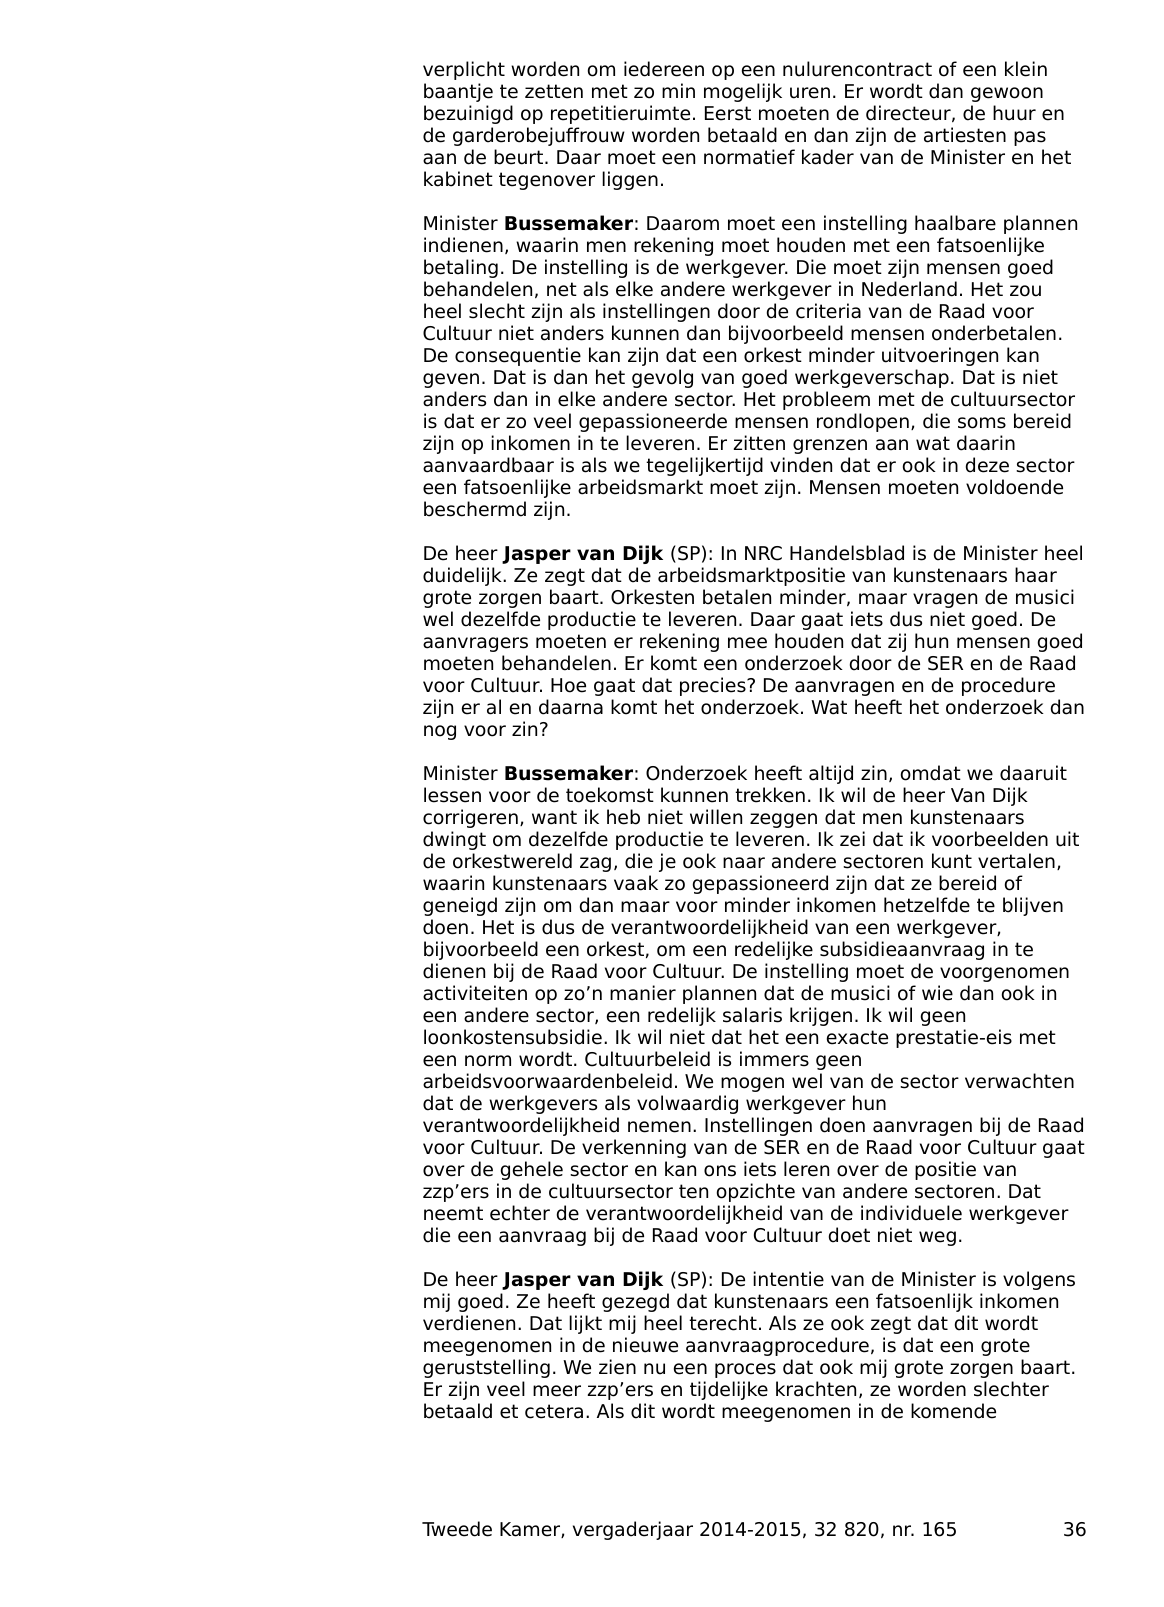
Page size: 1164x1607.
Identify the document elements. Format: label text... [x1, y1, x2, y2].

text Minister Bussemaker: Onderzoek heeft altijd zin, omdat we daaruit lessen voor de toekomst kunnen trekken. Ik wil de heer Van Dijk corrigeren, want ik heb niet willen zeggen dat men kunstenaars dwingt om dezelfde productie te leveren. Ik zei dat ik voorbeelden uit de orkestwereld zag, die je ook naar andere sectoren kunt vertalen, waarin kunstenaars vaak zo gepassioneerd zijn dat ze bereid of geneigd zijn om dan maar voor minder inkomen hetzelfde te blijven doen. Het is dus de verantwoordelijkheid van een werkgever, bijvoorbeeld een orkest, om een redelijke subsidieaanvraag in te dienen bij de Raad voor Cultuur. De instelling moet de voorgenomen activiteiten op zo’n manier plannen dat de musici of wie dan ook in een andere sector, een redelijk salaris krijgen. Ik wil geen loonkostensubsidie. Ik wil niet dat het een exacte prestatie-eis met een norm wordt. Cultuurbeleid is immers geen arbeidsvoorwaardenbeleid. We mogen wel van de sector verwachten dat de werkgevers als volwaardig werkgever hun verantwoordelijkheid nemen. Instellingen doen aanvragen bij de Raad voor Cultuur. De verkenning van de SER en de Raad voor Cultuur gaat over de gehele sector en kan ons iets leren over de positie van zzp’ers in de cultuursector ten opzichte van andere sectoren. Dat neemt echter de verantwoordelijkheid van de individuele werkgever die een aanvraag bij de Raad voor Cultuur doet niet weg. [422, 763, 1087, 1247]
text De heer Jasper van Dijk (SP): De intentie van de Minister is volgens mij goed. Ze heeft gezegd dat kunstenaars een fatsoenlijk inkomen verdienen. Dat lijkt mij heel terecht. Als ze ook zegt dat dit wordt meegenomen in de nieuwe aanvraagprocedure, is dat een grote geruststelling. We zien nu een proces dat ook mij grote zorgen baart. Er zijn veel meer zzp’ers en tijdelijke krachten, ze worden slechter betaald et cetera. Als dit wordt meegenomen in de komende [422, 1269, 1087, 1423]
text Minister Bussemaker: Daarom moet een instelling haalbare plannen indienen, waarin men rekening moet houden met een fatsoenlijke betaling. De instelling is de werkgever. Die moet zijn mensen goed behandelen, net als elke andere werkgever in Nederland. Het zou heel slecht zijn als instellingen door de criteria van de Raad voor Cultuur niet anders kunnen dan bijvoorbeeld mensen onderbetalen. De consequentie kan zijn dat een orkest minder uitvoeringen kan geven. Dat is dan het gevolg van goed werkgeverschap. Dat is niet anders dan in elke andere sector. Het probleem met de cultuursector is dat er zo veel gepassioneerde mensen rondlopen, die soms bereid zijn op inkomen in te leveren. Er zitten grenzen aan wat daarin aanvaardbaar is als we tegelijkertijd vinden dat er ook in deze sector een fatsoenlijke arbeidsmarkt moet zijn. Mensen moeten voldoende beschermd zijn. [422, 213, 1087, 521]
text verplicht worden om iedereen op een nulurencontract of een klein baantje te zetten met zo min mogelijk uren. Er wordt dan gewoon bezuinigd op repetitieruimte. Eerst moeten de directeur, de huur en de garderobejuffrouw worden betaald en dan zijn de artiesten pas aan de beurt. Daar moet een normatief kader van de Minister en het kabinet tegenover liggen. [422, 59, 1087, 191]
text De heer Jasper van Dijk (SP): In NRC Handelsblad is de Minister heel duidelijk. Ze zegt dat de arbeidsmarktpositie van kunstenaars haar grote zorgen baart. Orkesten betalen minder, maar vragen de musici wel dezelfde productie te leveren. Daar gaat iets dus niet goed. De aanvragers moeten er rekening mee houden dat zij hun mensen goed moeten behandelen. Er komt een onderzoek door de SER en de Raad voor Cultuur. Hoe gaat dat precies? De aanvragen en de procedure zijn er al en daarna komt het onderzoek. Wat heeft het onderzoek dan nog voor zin? [422, 543, 1087, 741]
